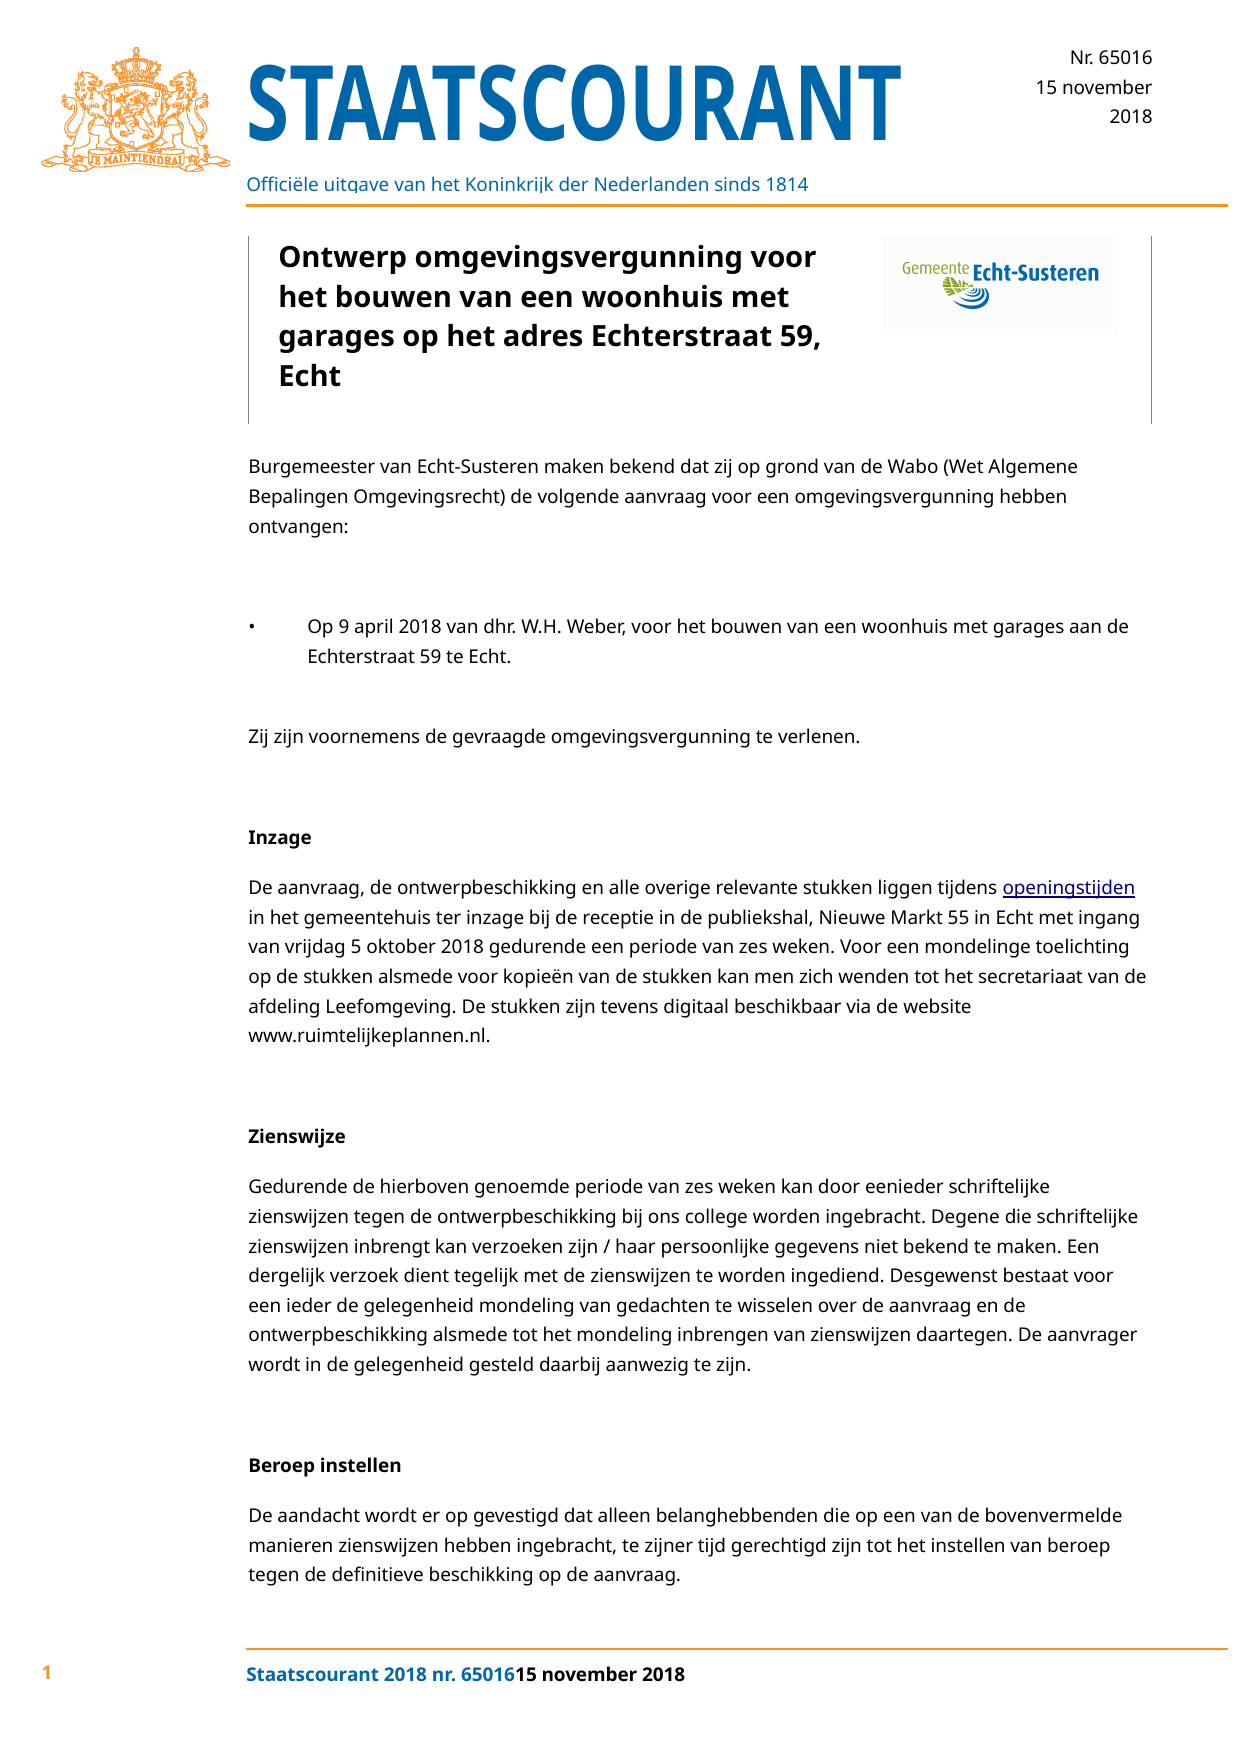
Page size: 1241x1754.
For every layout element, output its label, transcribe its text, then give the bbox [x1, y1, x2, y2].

picture [882, 236, 1119, 335]
text Inzage [248, 824, 1152, 850]
table_header Ontwerp omgevingsvergunning voor het bouwen van een woonhuis met garages op het adres Echterstraat 59, Echt [249, 236, 850, 424]
text Gedurende de hierboven genoemde periode van zes weken kan door eenieder schriftelijke zienswijzen tegen de ontwerpbeschikking bij ons college worden ingebracht. Degene die schriftelijke zienswijzen inbrengt kan verzoeken zijn / haar persoonlijke gegevens niet bekend te maken. Een dergelijk verzoek dient tegelijk met de zienswijzen te worden ingediend. Desgewenst bestaat voor een ieder de gelegenheid mondeling van gedachten te wisselen over de aanvraag en de ontwerpbeschikking alsmede tot het mondeling inbrengen van zienswijzen daartegen. De aanvrager wordt in de gelegenheid gesteld daarbij aanwezig te zijn. [248, 1174, 1152, 1377]
picture [41, 47, 231, 172]
text Zienswijze [248, 1123, 1152, 1149]
text Beroep instellen [248, 1452, 1152, 1478]
text Burgemeester van Echt-Susteren maken bekend dat zij op grond van de Wabo (Wet Algemene Bepalingen Omgevingsrecht) de volgende aanvraag voor een omgevingsvergunning hebben ontvangen: [248, 454, 1152, 538]
text De aandacht wordt er op gevestigd dat alleen belanghebbenden die op een van de bovenvermelde manieren zienswijzen hebben ingebracht, te zijner tijd gerechtigd zijn tot het instellen van beroep tegen de definitieve beschikking op de aanvraag. [248, 1502, 1152, 1587]
table_header [850, 236, 1151, 424]
text De aanvraag, de ontwerpbeschikking en alle overige relevante stukken liggen tijdens openingstijden in het gemeentehuis ter inzage bij de receptie in de publiekshal, Nieuwe Markt 55 in Echt met ingang van vrijdag 5 oktober 2018 gedurende een periode van zes weken. Voor een mondelinge toelichting op de stukken alsmede voor kopieën van de stukken kan men zich wenden tot het secretariaat van de afdeling Leefomgeving. De stukken zijn tevens digitaal beschikbaar via de website www.ruimtelijkeplannen.nl. [248, 874, 1152, 1048]
text Zij zijn voornemens de gevraagde omgevingsvergunning te verlenen. [248, 723, 1152, 749]
list Op 9 april 2018 van dhr. W.H. Weber, voor het bouwen van een woonhuis met garages aan de Echterstraat 59 te Echt. [248, 614, 1152, 669]
